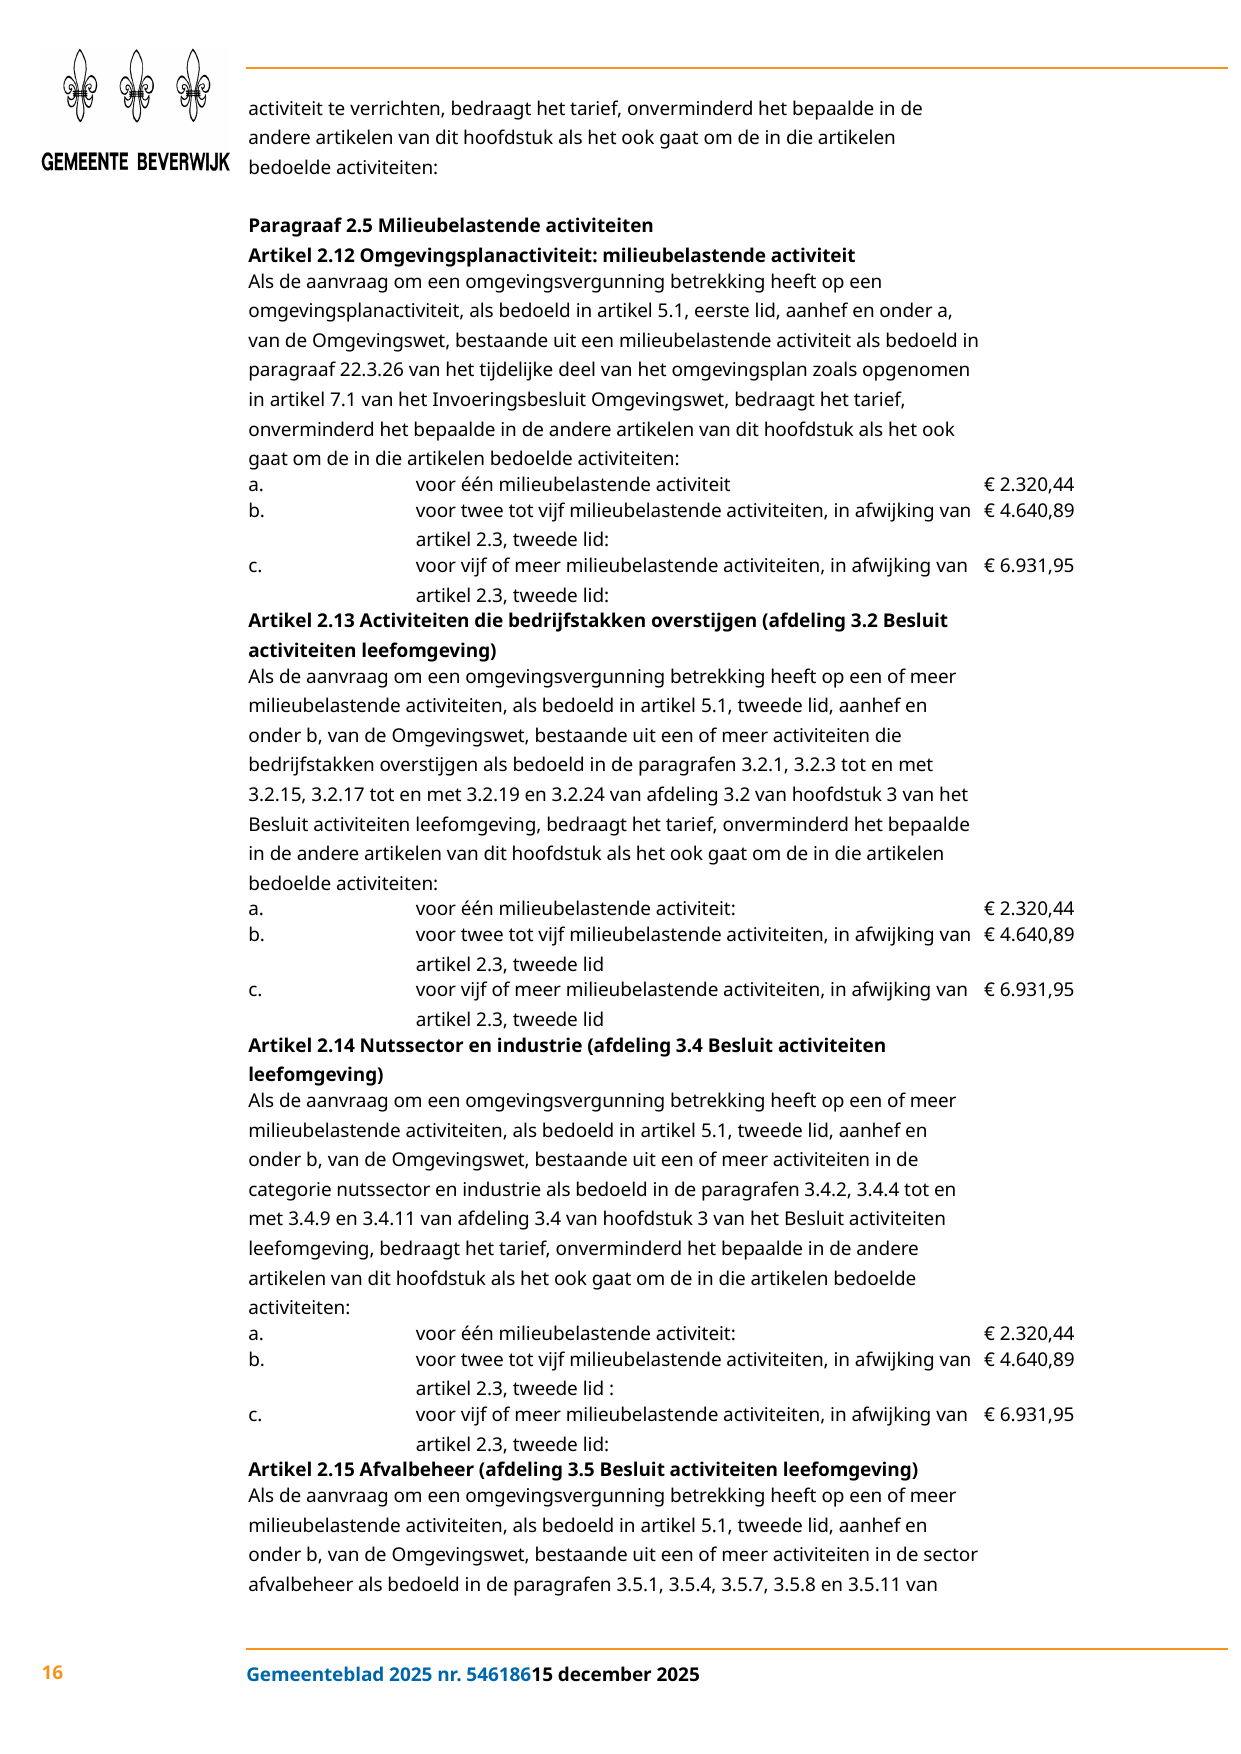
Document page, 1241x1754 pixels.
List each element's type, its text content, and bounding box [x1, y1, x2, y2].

table_cell b. [248, 497, 416, 552]
text Paragraaf 2.5 Milieubelastende activiteiten [248, 212, 1152, 238]
table_cell € 2.320,44 [984, 471, 1152, 497]
table_cell a. [248, 1320, 416, 1346]
table_cell Artikel 2.13 Activiteiten die bedrijfstakken overstijgen (afdeling 3.2 Besluit activiteiten leefomgeving) [248, 608, 984, 663]
table_cell [984, 268, 1152, 471]
table_header [984, 242, 1152, 268]
table_cell voor vijf of meer milieubelastende activiteiten, in afwijking van artikel 2.3, tweede lid [416, 977, 984, 1032]
table_cell Als de aanvraag om een omgevingsvergunning betrekking heeft op een omgevingsplanactiviteit, als bedoeld in artikel 5.1, eerste lid, aanhef en onder a, van de Omgevingswet, bestaande uit een milieubelastende activiteit als bedoeld in paragraaf 22.3.26 van het tijdelijke deel van het omgevingsplan zoals opgenomen in artikel 7.1 van het Invoeringsbesluit Omgevingswet, bedraagt het tarief, onverminderd het bepaalde in de andere artikelen van dit hoofdstuk als het ook gaat om de in die artikelen bedoelde activiteiten: [248, 268, 984, 471]
table_cell € 2.320,44 [984, 896, 1152, 921]
table_header Artikel 2.12 Omgevingsplanactiviteit: milieubelastende activiteit [248, 242, 984, 268]
table_cell [984, 1032, 1152, 1087]
table_cell voor vijf of meer milieubelastende activiteiten, in afwijking van artikel 2.3, tweede lid: [416, 1401, 984, 1456]
table_cell c. [248, 1401, 416, 1456]
table_cell voor vijf of meer milieubelastende activiteiten, in afwijking van artikel 2.3, tweede lid: [416, 552, 984, 607]
table_cell [984, 1482, 1152, 1597]
picture [41, 47, 231, 172]
table_cell c. [248, 552, 416, 607]
table_cell voor twee tot vijf milieubelastende activiteiten, in afwijking van artikel 2.3, tweede lid : [416, 1346, 984, 1401]
table_cell € 4.640,89 [984, 497, 1152, 552]
table_cell [984, 1456, 1152, 1482]
table_cell € 6.931,95 [984, 552, 1152, 607]
table_cell € 6.931,95 [984, 1401, 1152, 1456]
table_cell voor één milieubelastende activiteit [416, 471, 984, 497]
table_cell voor twee tot vijf milieubelastende activiteiten, in afwijking van artikel 2.3, tweede lid [416, 921, 984, 977]
table_cell Artikel 2.15 Afvalbeheer (afdeling 3.5 Besluit activiteiten leefomgeving) [248, 1456, 984, 1482]
table_cell c. [248, 977, 416, 1032]
table_cell € 6.931,95 [984, 977, 1152, 1032]
table_cell [984, 608, 1152, 663]
table_cell voor één milieubelastende activiteit: [416, 1320, 984, 1346]
table_cell [983, 95, 1152, 180]
table_cell € 2.320,44 [984, 1320, 1152, 1346]
table_cell b. [248, 921, 416, 977]
table_cell activiteit te verrichten, bedraagt het tarief, onverminderd het bepaalde in de andere artikelen van dit hoofdstuk als het ook gaat om de in die artikelen bedoelde activiteiten: [248, 95, 983, 180]
table_cell Als de aanvraag om een omgevingsvergunning betrekking heeft op een of meer milieubelastende activiteiten, als bedoeld in artikel 5.1, tweede lid, aanhef en onder b, van de Omgevingswet, bestaande uit een of meer activiteiten in de categorie nutssector en industrie als bedoeld in de paragrafen 3.4.2, 3.4.4 tot en met 3.4.9 en 3.4.11 van afdeling 3.4 van hoofdstuk 3 van het Besluit activiteiten leefomgeving, bedraagt het tarief, onverminderd het bepaalde in de andere artikelen van dit hoofdstuk als het ook gaat om de in die artikelen bedoelde activiteiten: [248, 1087, 984, 1320]
table_cell [984, 663, 1152, 896]
table_cell [984, 1087, 1152, 1320]
table_cell € 4.640,89 [984, 1346, 1152, 1401]
table_cell b. [248, 1346, 416, 1401]
table_cell voor één milieubelastende activiteit: [416, 896, 984, 921]
table_cell Als de aanvraag om een omgevingsvergunning betrekking heeft op een of meer milieubelastende activiteiten, als bedoeld in artikel 5.1, tweede lid, aanhef en onder b, van de Omgevingswet, bestaande uit een of meer activiteiten die bedrijfstakken overstijgen als bedoeld in de paragrafen 3.2.1, 3.2.3 tot en met 3.2.15, 3.2.17 tot en met 3.2.19 en 3.2.24 van afdeling 3.2 van hoofdstuk 3 van het Besluit activiteiten leefomgeving, bedraagt het tarief, onverminderd het bepaalde in de andere artikelen van dit hoofdstuk als het ook gaat om de in die artikelen bedoelde activiteiten: [248, 663, 984, 896]
table_cell a. [248, 471, 416, 497]
table_cell Artikel 2.14 Nutssector en industrie (afdeling 3.4 Besluit activiteiten leefomgeving) [248, 1032, 984, 1087]
table_cell Als de aanvraag om een omgevingsvergunning betrekking heeft op een of meer milieubelastende activiteiten, als bedoeld in artikel 5.1, tweede lid, aanhef en onder b, van de Omgevingswet, bestaande uit een of meer activiteiten in de sector afvalbeheer als bedoeld in de paragrafen 3.5.1, 3.5.4, 3.5.7, 3.5.8 en 3.5.11 van [248, 1482, 984, 1597]
table_cell € 4.640,89 [984, 921, 1152, 977]
table_cell voor twee tot vijf milieubelastende activiteiten, in afwijking van artikel 2.3, tweede lid: [416, 497, 984, 552]
table_cell a. [248, 896, 416, 921]
